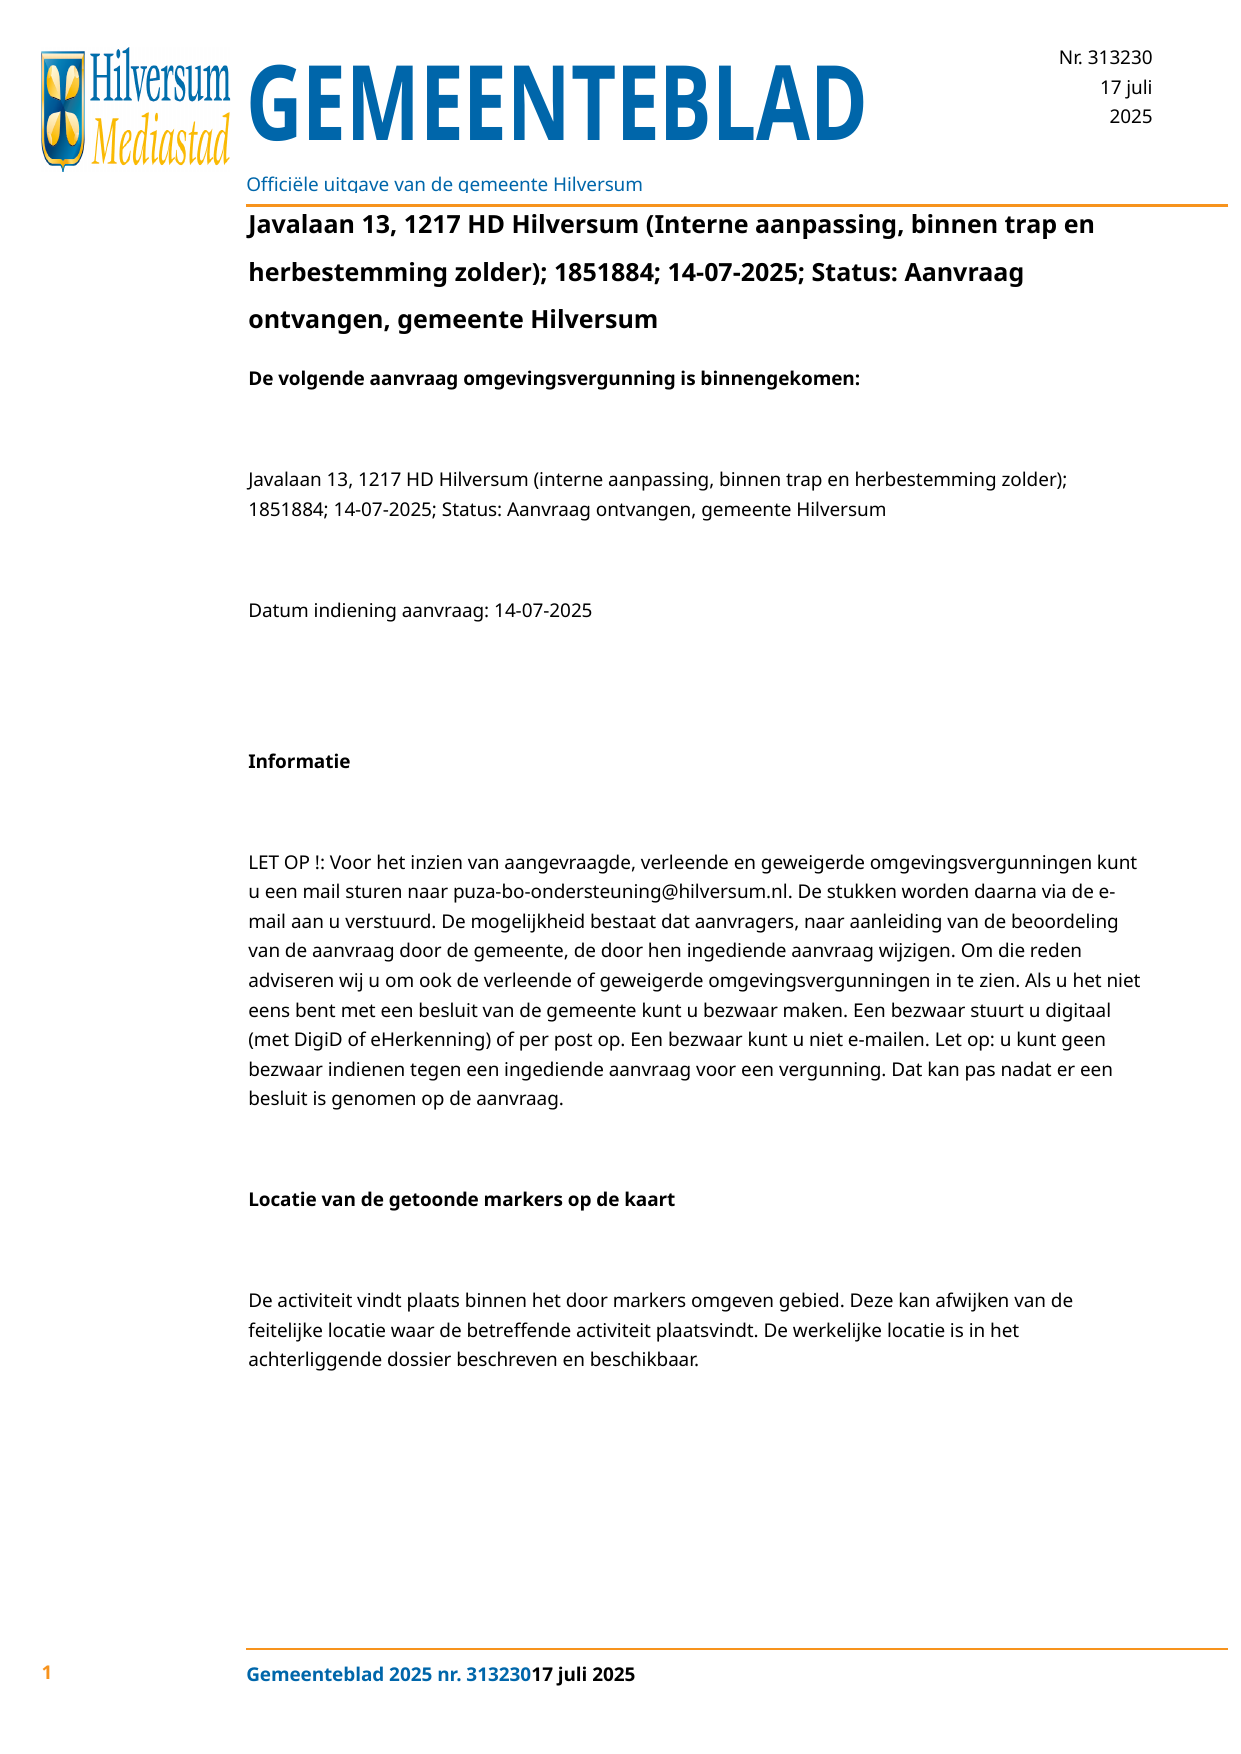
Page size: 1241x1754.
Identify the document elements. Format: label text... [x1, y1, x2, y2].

text LET OP !: Voor het inzien van aangevraagde, verleende en geweigerde omgevingsvergunningen kunt u een mail sturen naar puza-bo-ondersteuning@hilversum.nl. De stukken worden daarna via de e-mail aan u verstuurd. De mogelijkheid bestaat dat aanvragers, naar aanleiding van de beoordeling van de aanvraag door de gemeente, de door hen ingediende aanvraag wijzigen. Om die reden adviseren wij u om ook de verleende of geweigerde omgevingsvergunningen in te zien. Als u het niet eens bent met een besluit van de gemeente kunt u bezwaar maken. Een bezwaar stuurt u digitaal (met DigiD of eHerkenning) of per post op. Een bezwaar kunt u niet e-mailen. Let op: u kunt geen bezwaar indienen tegen een ingediende aanvraag voor een vergunning. Dat kan pas nadat er een besluit is genomen op de aanvraag. [248, 849, 1152, 1111]
text Locatie van de getoonde markers op de kaart [248, 1186, 1152, 1212]
text Javalaan 13, 1217 HD Hilversum (Interne aanpassing, binnen trap en herbestemming zolder); 1851884; 14-07-2025; Status: Aanvraag ontvangen, gemeente Hilversum [248, 207, 1152, 336]
text De volgende aanvraag omgevingsvergunning is binnengekomen: [248, 366, 1152, 391]
picture [41, 47, 231, 172]
text Informatie [248, 748, 1152, 774]
text Javalaan 13, 1217 HD Hilversum (interne aanpassing, binnen trap en herbestemming zolder); 1851884; 14-07-2025; Status: Aanvraag ontvangen, gemeente Hilversum [248, 466, 1152, 522]
text Datum indiening aanvraag: 14-07-2025 [248, 597, 1152, 622]
text De activiteit vindt plaats binnen het door markers omgeven gebied. Deze kan afwijken van de feitelijke locatie waar de betreffende activiteit plaatsvindt. De werkelijke locatie is in het achterliggende dossier beschreven en beschikbaar. [248, 1287, 1152, 1372]
